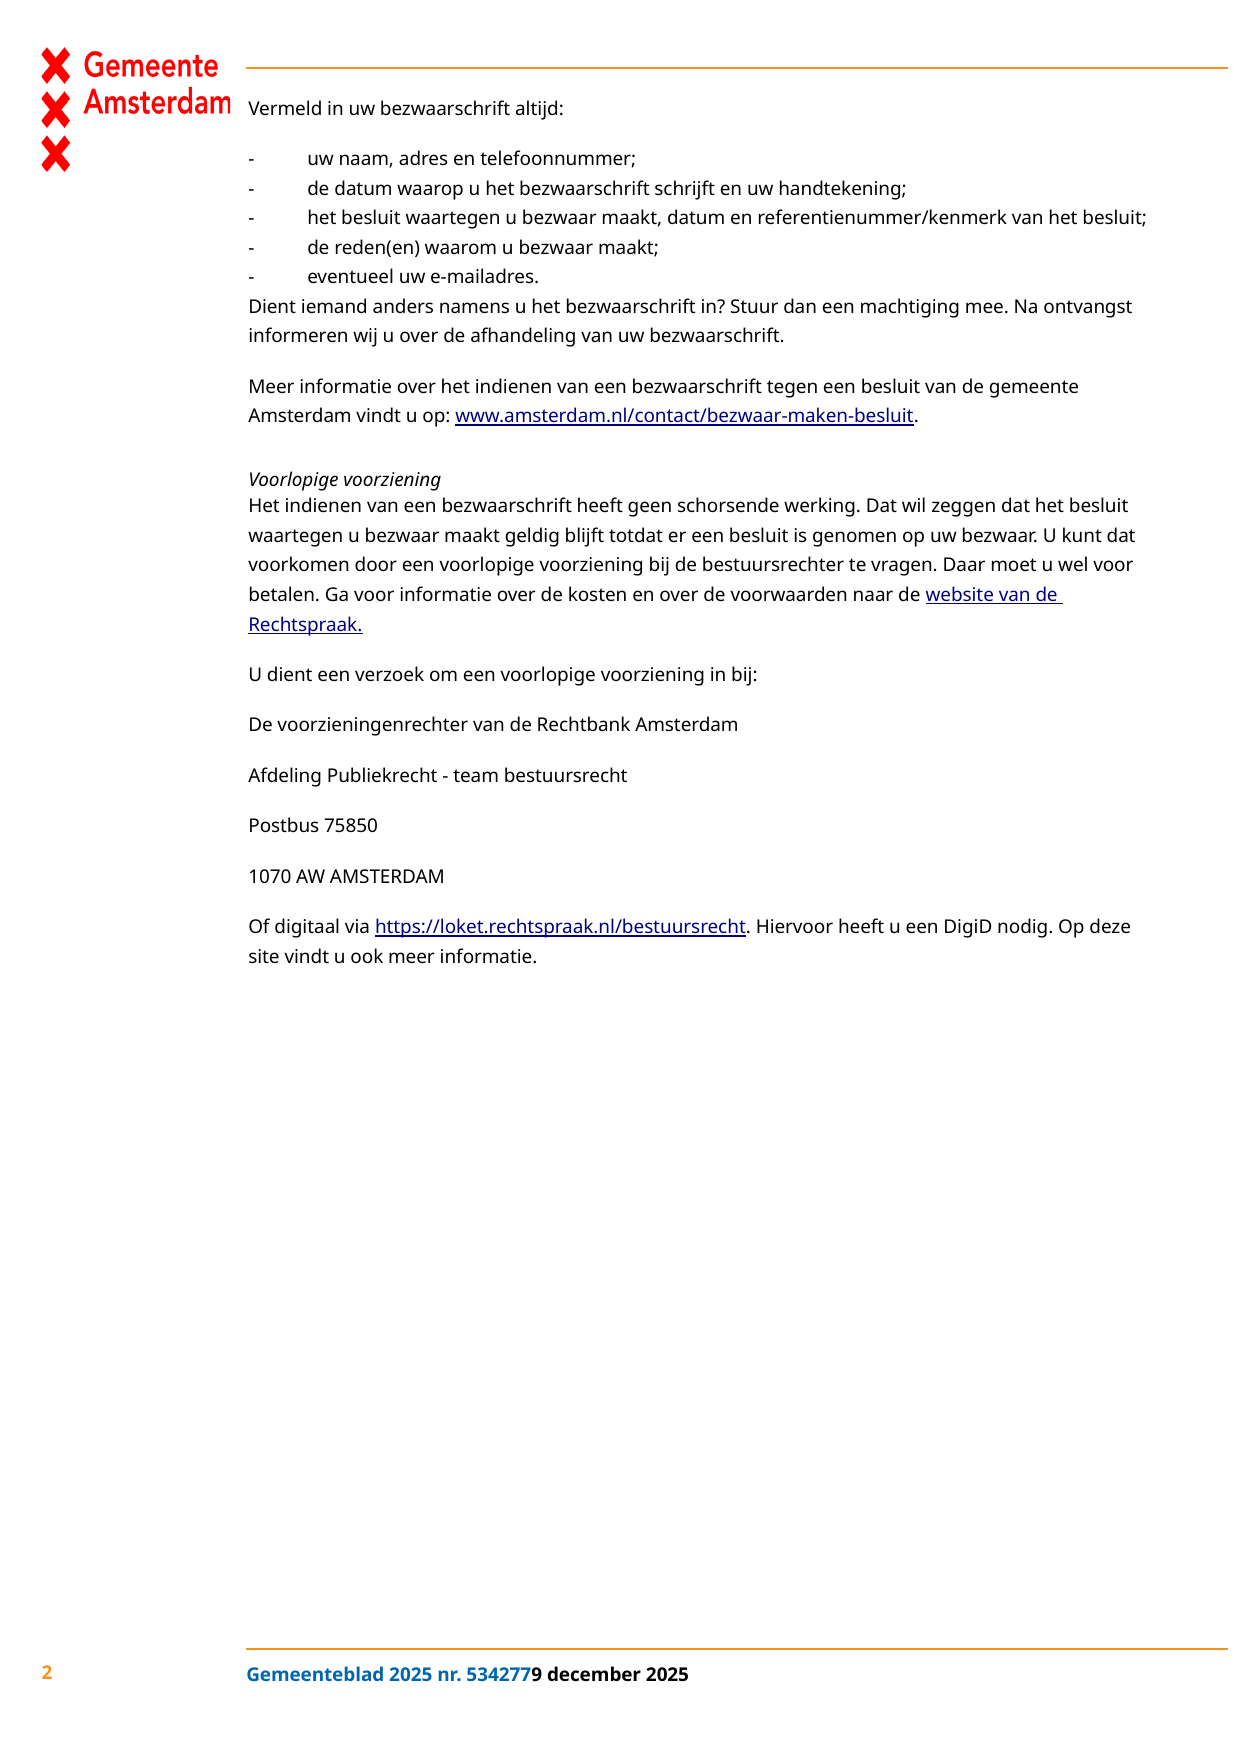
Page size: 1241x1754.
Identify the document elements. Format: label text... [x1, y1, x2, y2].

text Voorlopige voorziening [248, 467, 1152, 492]
text Postbus 75850 [248, 812, 1152, 838]
text Vermeld in uw bezwaarschrift altijd: [248, 95, 1152, 121]
text 1070 AW AMSTERDAM [248, 863, 1152, 888]
text Dient iemand anders namens u het bezwaarschrift in? Stuur dan een machtiging mee. Na ontvangst informeren wij u over de afhandeling van uw bezwaarschrift. [248, 293, 1152, 348]
text Afdeling Publiekrecht - team bestuursrecht [248, 762, 1152, 788]
text De voorzieningenrechter van de Rechtbank Amsterdam [248, 712, 1152, 737]
text U dient een verzoek om een voorlopige voorziening in bij: [248, 661, 1152, 687]
list het besluit waartegen u bezwaar maakt, datum en referentienummer/kenmerk van het besluit; [248, 204, 1152, 230]
list de reden(en) waarom u bezwaar maakt; [248, 234, 1152, 260]
picture [41, 47, 231, 172]
list eventueel uw e-mailadres. [248, 263, 1152, 289]
list uw naam, adres en telefoonnummer; [248, 145, 1152, 171]
list de datum waarop u het bezwaarschrift schrijft en uw handtekening; [248, 175, 1152, 201]
text Het indienen van een bezwaarschrift heeft geen schorsende werking. Dat wil zeggen dat het besluit waartegen u bezwaar maakt geldig blijft totdat er een besluit is genomen op uw bezwaar. U kunt dat voorkomen door een voorlopige voorziening bij de bestuursrechter te vragen. Daar moet u wel voor betalen. Ga voor informatie over de kosten en over de voorwaarden naar de website van de Rechtspraak. [248, 492, 1152, 636]
text Of digitaal via https://loket.rechtspraak.nl/bestuursrecht. Hiervoor heeft u een DigiD nodig. Op deze site vindt u ook meer informatie. [248, 913, 1152, 968]
text Meer informatie over het indienen van een bezwaarschrift tegen een besluit van de gemeente Amsterdam vindt u op: www.amsterdam.nl/contact/bezwaar-maken-besluit. [248, 373, 1152, 428]
